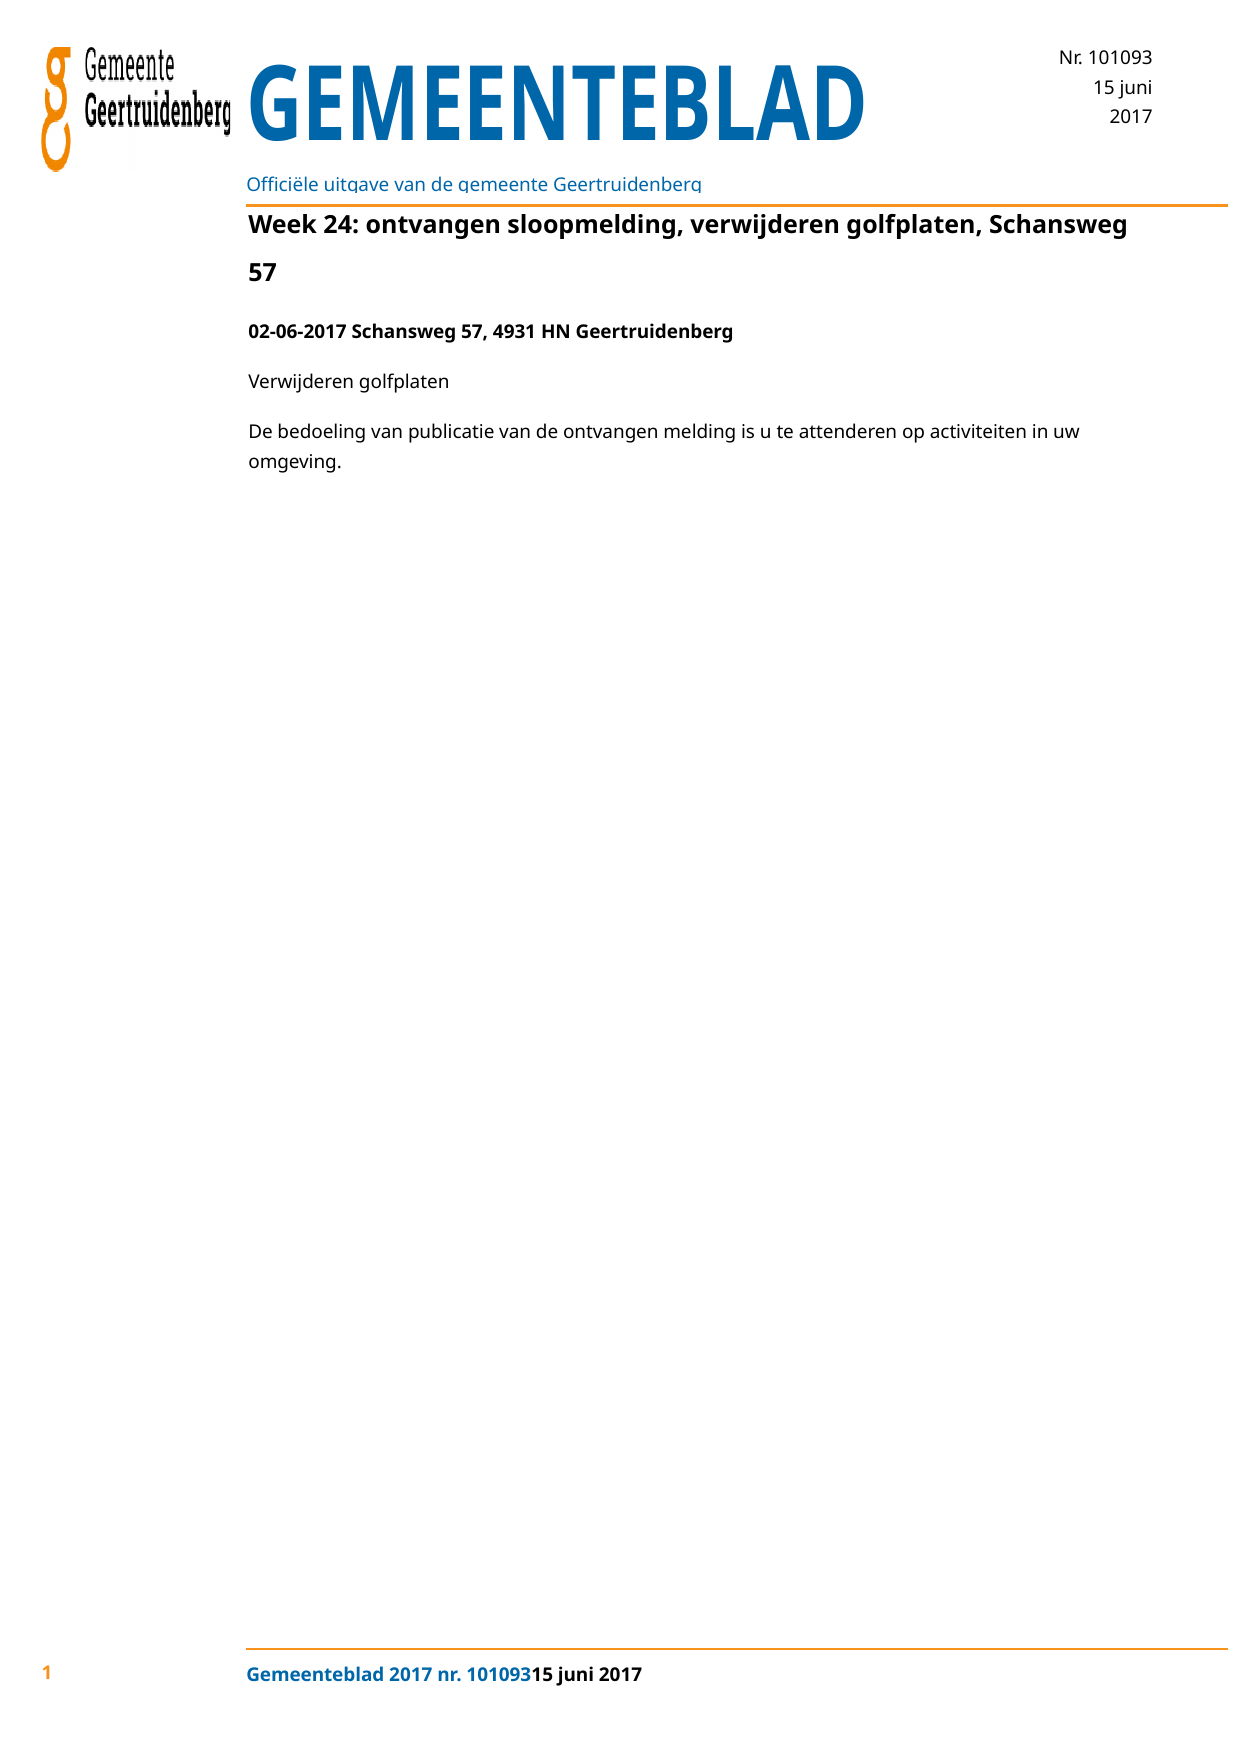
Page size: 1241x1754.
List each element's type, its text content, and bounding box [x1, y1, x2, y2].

text De bedoeling van publicatie van de ontvangen melding is u te attenderen op activiteiten in uw omgeving. [248, 419, 1152, 474]
picture [41, 47, 231, 172]
text Verwijderen golfplaten [248, 368, 1152, 394]
text Week 24: ontvangen sloopmelding, verwijderen golfplaten, Schansweg 57 [248, 207, 1152, 288]
text 02-06-2017 Schansweg 57, 4931 HN Geertruidenberg [248, 318, 1152, 344]
